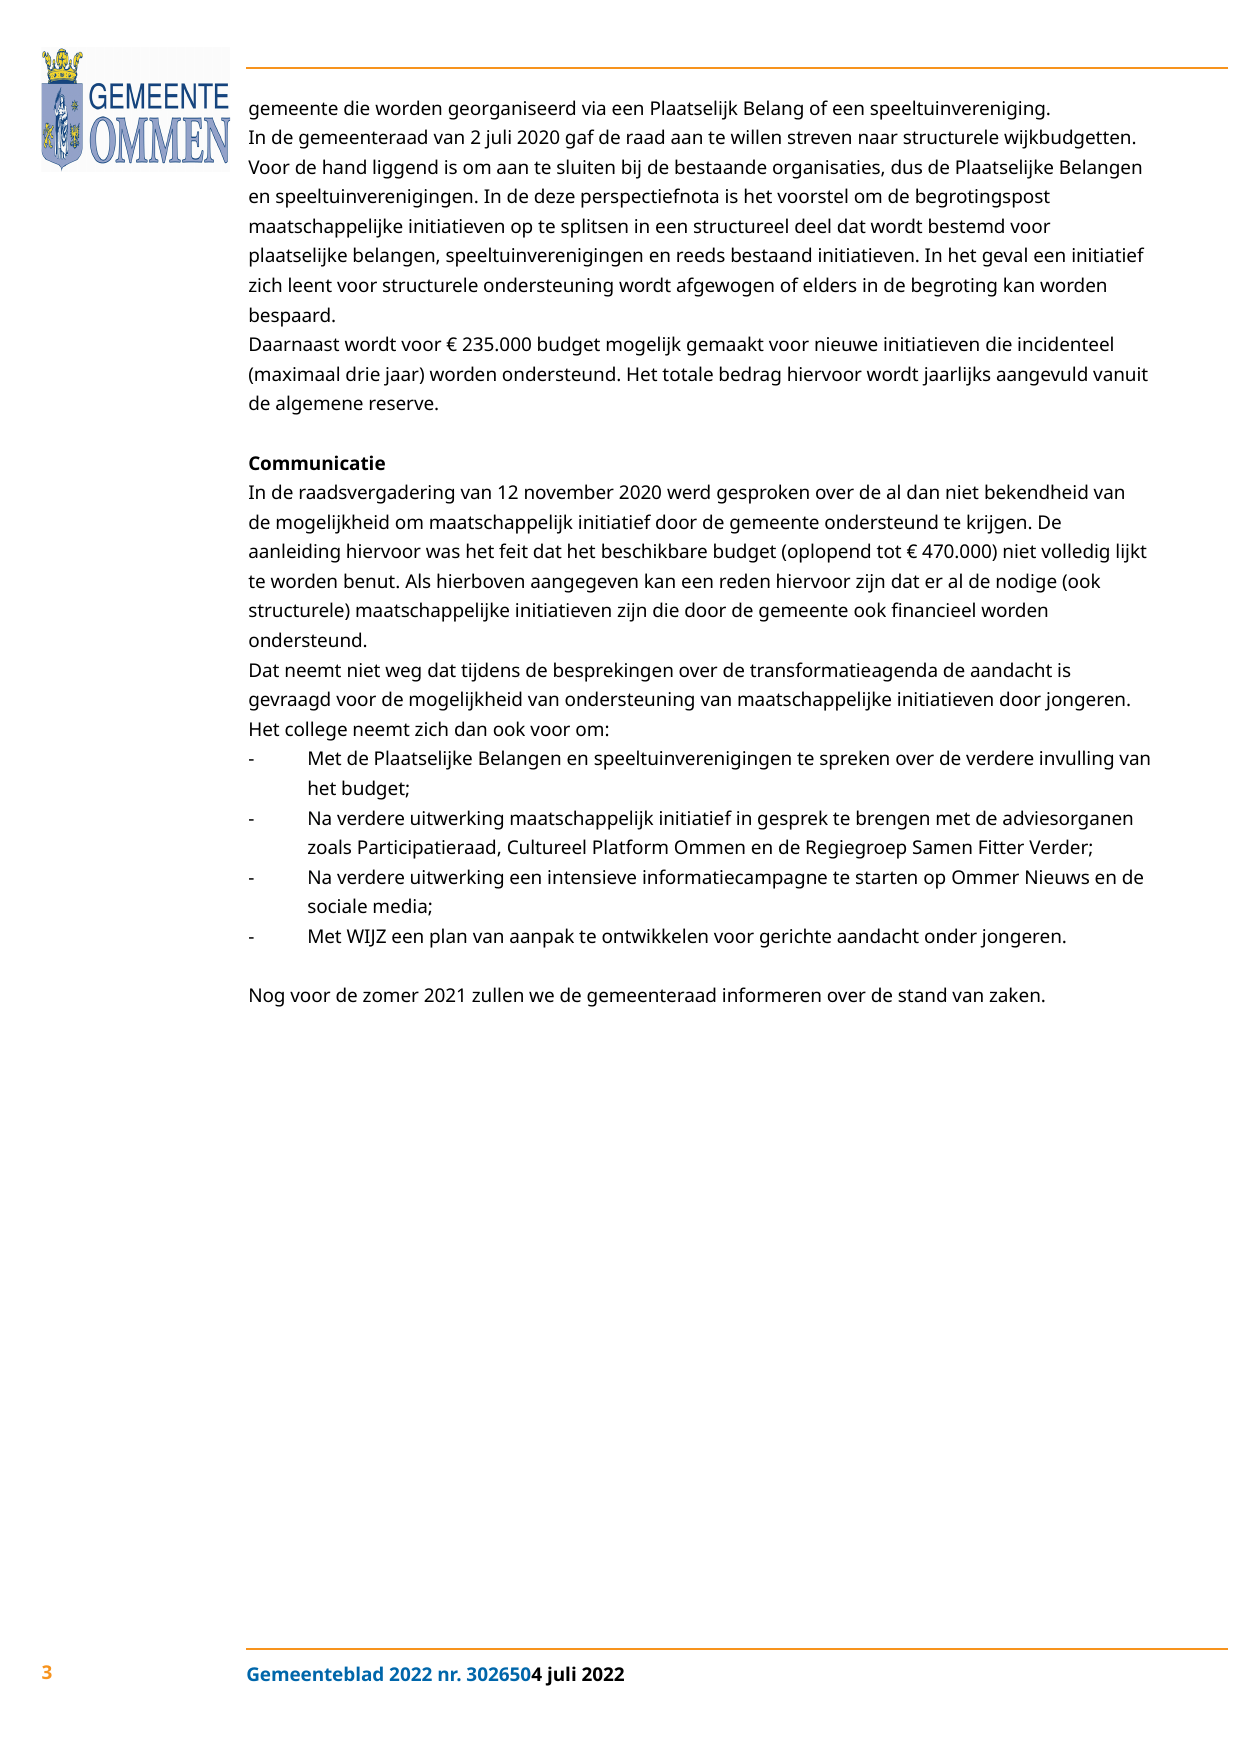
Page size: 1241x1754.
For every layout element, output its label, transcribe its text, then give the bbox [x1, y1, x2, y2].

list Met de Plaatselijke Belangen en speeltuinverenigingen te spreken over de verdere invulling van het budget; [248, 746, 1152, 801]
text Nog voor de zomer 2021 zullen we de gemeenteraad informeren over de stand van zaken. [248, 982, 1152, 1008]
text gemeente die worden georganiseerd via een Plaatselijk Belang of een speeltuinvereniging. [248, 95, 1152, 121]
text Communicatie [248, 450, 1152, 476]
text Daarnaast wordt voor € 235.000 budget mogelijk gemaakt voor nieuwe initiatieven die incidenteel (maximaal drie jaar) worden ondersteund. Het totale bedrag hiervoor wordt jaarlijks aangevuld vanuit de algemene reserve. [248, 331, 1152, 416]
list Na verdere uitwerking maatschappelijk initiatief in gesprek te brengen met de adviesorganen zoals Participatieraad, Cultureel Platform Ommen en de Regiegroep Samen Fitter Verder; [248, 805, 1152, 860]
text Dat neemt niet weg dat tijdens de besprekingen over de transformatieagenda de aandacht is gevraagd voor de mogelijkheid van ondersteuning van maatschappelijke initiatieven door jongeren. Het college neemt zich dan ook voor om: [248, 657, 1152, 742]
list Na verdere uitwerking een intensieve informatiecampagne te starten op Ommer Nieuws en de sociale media; [248, 864, 1152, 919]
list Met WIJZ een plan van aanpak te ontwikkelen voor gerichte aandacht onder jongeren. [248, 923, 1152, 949]
text In de raadsvergadering van 12 november 2020 werd gesproken over de al dan niet bekendheid van de mogelijkheid om maatschappelijk initiatief door de gemeente ondersteund te krijgen. De aanleiding hiervoor was het feit dat het beschikbare budget (oplopend tot € 470.000) niet volledig lijkt te worden benut. Als hierboven aangegeven kan een reden hiervoor zijn dat er al de nodige (ook structurele) maatschappelijke initiatieven zijn die door de gemeente ook financieel worden ondersteund. [248, 479, 1152, 653]
picture [41, 47, 231, 172]
text In de gemeenteraad van 2 juli 2020 gaf de raad aan te willen streven naar structurele wijkbudgetten. Voor de hand liggend is om aan te sluiten bij de bestaande organisaties, dus de Plaatselijke Belangen en speeltuinverenigingen. In de deze perspectiefnota is het voorstel om de begrotingspost maatschappelijke initiatieven op te splitsen in een structureel deel dat wordt bestemd voor plaatselijke belangen, speeltuinverenigingen en reeds bestaand initiatieven. In het geval een initiatief zich leent voor structurele ondersteuning wordt afgewogen of elders in de begroting kan worden bespaard. [248, 124, 1152, 328]
